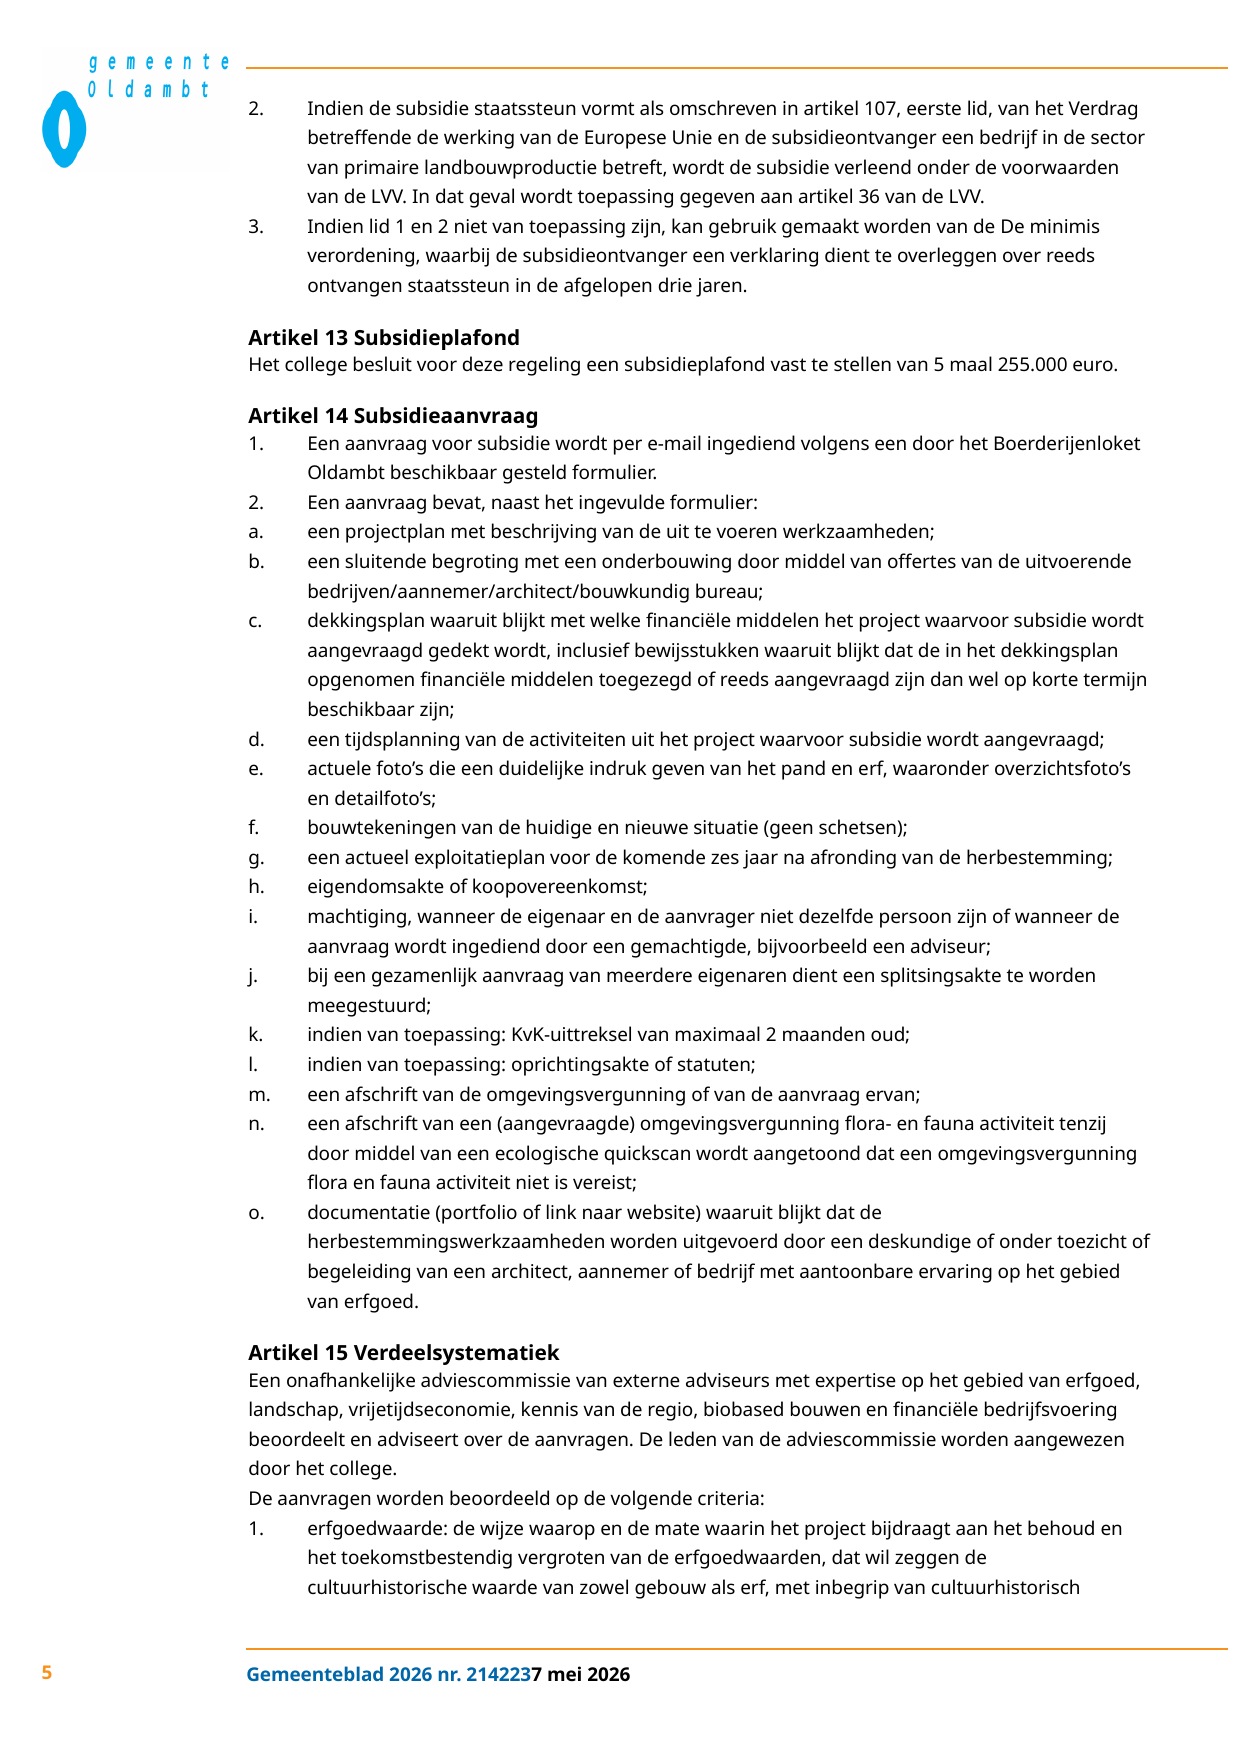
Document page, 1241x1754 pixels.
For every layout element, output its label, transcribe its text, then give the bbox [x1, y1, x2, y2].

list actuele foto’s die een duidelijke indruk geven van het pand en erf, waaronder overzichtsfoto’s en detailfoto’s; [248, 755, 1152, 811]
list bij een gezamenlijk aanvraag van meerdere eigenaren dient een splitsingsakte te worden meegestuurd; [248, 962, 1152, 1018]
list een tijdsplanning van de activiteiten uit het project waarvoor subsidie wordt aangevraagd; [248, 726, 1152, 752]
list een afschrift van de omgevingsvergunning of van de aanvraag ervan; [248, 1081, 1152, 1107]
text Het college besluit voor deze regeling een subsidieplafond vast te stellen van 5 maal 255.000 euro. [248, 351, 1152, 377]
list Een aanvraag voor subsidie wordt per e-mail ingediend volgens een door het Boerderijenloket Oldambt beschikbaar gesteld formulier. [248, 430, 1152, 485]
list indien van toepassing: oprichtingsakte of statuten; [248, 1051, 1152, 1077]
text De aanvragen worden beoordeeld op de volgende criteria: [248, 1485, 1152, 1511]
list een afschrift van een (aangevraagde) omgevingsvergunning flora- en fauna activiteit tenzij door middel van een ecologische quickscan wordt aangetoond dat een omgevingsvergunning flora en fauna activiteit niet is vereist; [248, 1110, 1152, 1195]
list een projectplan met beschrijving van de uit te voeren werkzaamheden; [248, 519, 1152, 544]
list bouwtekeningen van de huidige en nieuwe situatie (geen schetsen); [248, 814, 1152, 840]
list machtiging, wanneer de eigenaar en de aanvrager niet dezelfde persoon zijn of wanneer de aanvraag wordt ingediend door een gemachtigde, bijvoorbeeld een adviseur; [248, 903, 1152, 959]
list Indien de subsidie staatssteun vormt als omschreven in artikel 107, eerste lid, van het Verdrag betreffende de werking van de Europese Unie en de subsidieontvanger een bedrijf in de sector van primaire landbouwproductie betreft, wordt de subsidie verleend onder de voorwaarden van de LVV. In dat geval wordt toepassing gegeven aan artikel 36 van de LVV. [248, 95, 1152, 209]
text Artikel 15 Verdeelsystematiek [248, 1338, 1152, 1367]
list een actueel exploitatieplan voor de komende zes jaar na afronding van de herbestemming; [248, 844, 1152, 870]
list documentatie (portfolio of link naar website) waaruit blijkt dat de herbestemmingswerkzaamheden worden uitgevoerd door een deskundige of onder toezicht of begeleiding van een architect, aannemer of bedrijf met aantoonbare ervaring op het gebied van erfgoed. [248, 1199, 1152, 1314]
text Artikel 14 Subsidieaanvraag [248, 402, 1152, 430]
text Artikel 13 Subsidieplafond [248, 323, 1152, 351]
list Indien lid 1 en 2 niet van toepassing zijn, kan gebruik gemaakt worden van de De minimis verordening, waarbij de subsidieontvanger een verklaring dient te overleggen over reeds ontvangen staatssteun in de afgelopen drie jaren. [248, 213, 1152, 298]
list dekkingsplan waaruit blijkt met welke financiële middelen het project waarvoor subsidie wordt aangevraagd gedekt wordt, inclusief bewijsstukken waaruit blijkt dat de in het dekkingsplan opgenomen financiële middelen toegezegd of reeds aangevraagd zijn dan wel op korte termijn beschikbaar zijn; [248, 607, 1152, 722]
text Een onafhankelijke adviescommissie van externe adviseurs met expertise op het gebied van erfgoed, landschap, vrijetijdseconomie, kennis van de regio, biobased bouwen en financiële bedrijfsvoering beoordeelt en adviseert over de aanvragen. De leden van de adviescommissie worden aangewezen door het college. [248, 1367, 1152, 1481]
list eigendomsakte of koopovereenkomst; [248, 874, 1152, 899]
list Een aanvraag bevat, naast het ingevulde formulier: [248, 489, 1152, 515]
picture [41, 47, 231, 172]
list erfgoedwaarde: de wijze waarop en de mate waarin het project bijdraagt aan het behoud en het toekomstbestendig vergroten van de erfgoedwaarden, dat wil zeggen de cultuurhistorische waarde van zowel gebouw als erf, met inbegrip van cultuurhistorisch [248, 1515, 1152, 1599]
list een sluitende begroting met een onderbouwing door middel van offertes van de uitvoerende bedrijven/aannemer/architect/bouwkundig bureau; [248, 548, 1152, 604]
list indien van toepassing: KvK-uittreksel van maximaal 2 maanden oud; [248, 1022, 1152, 1047]
